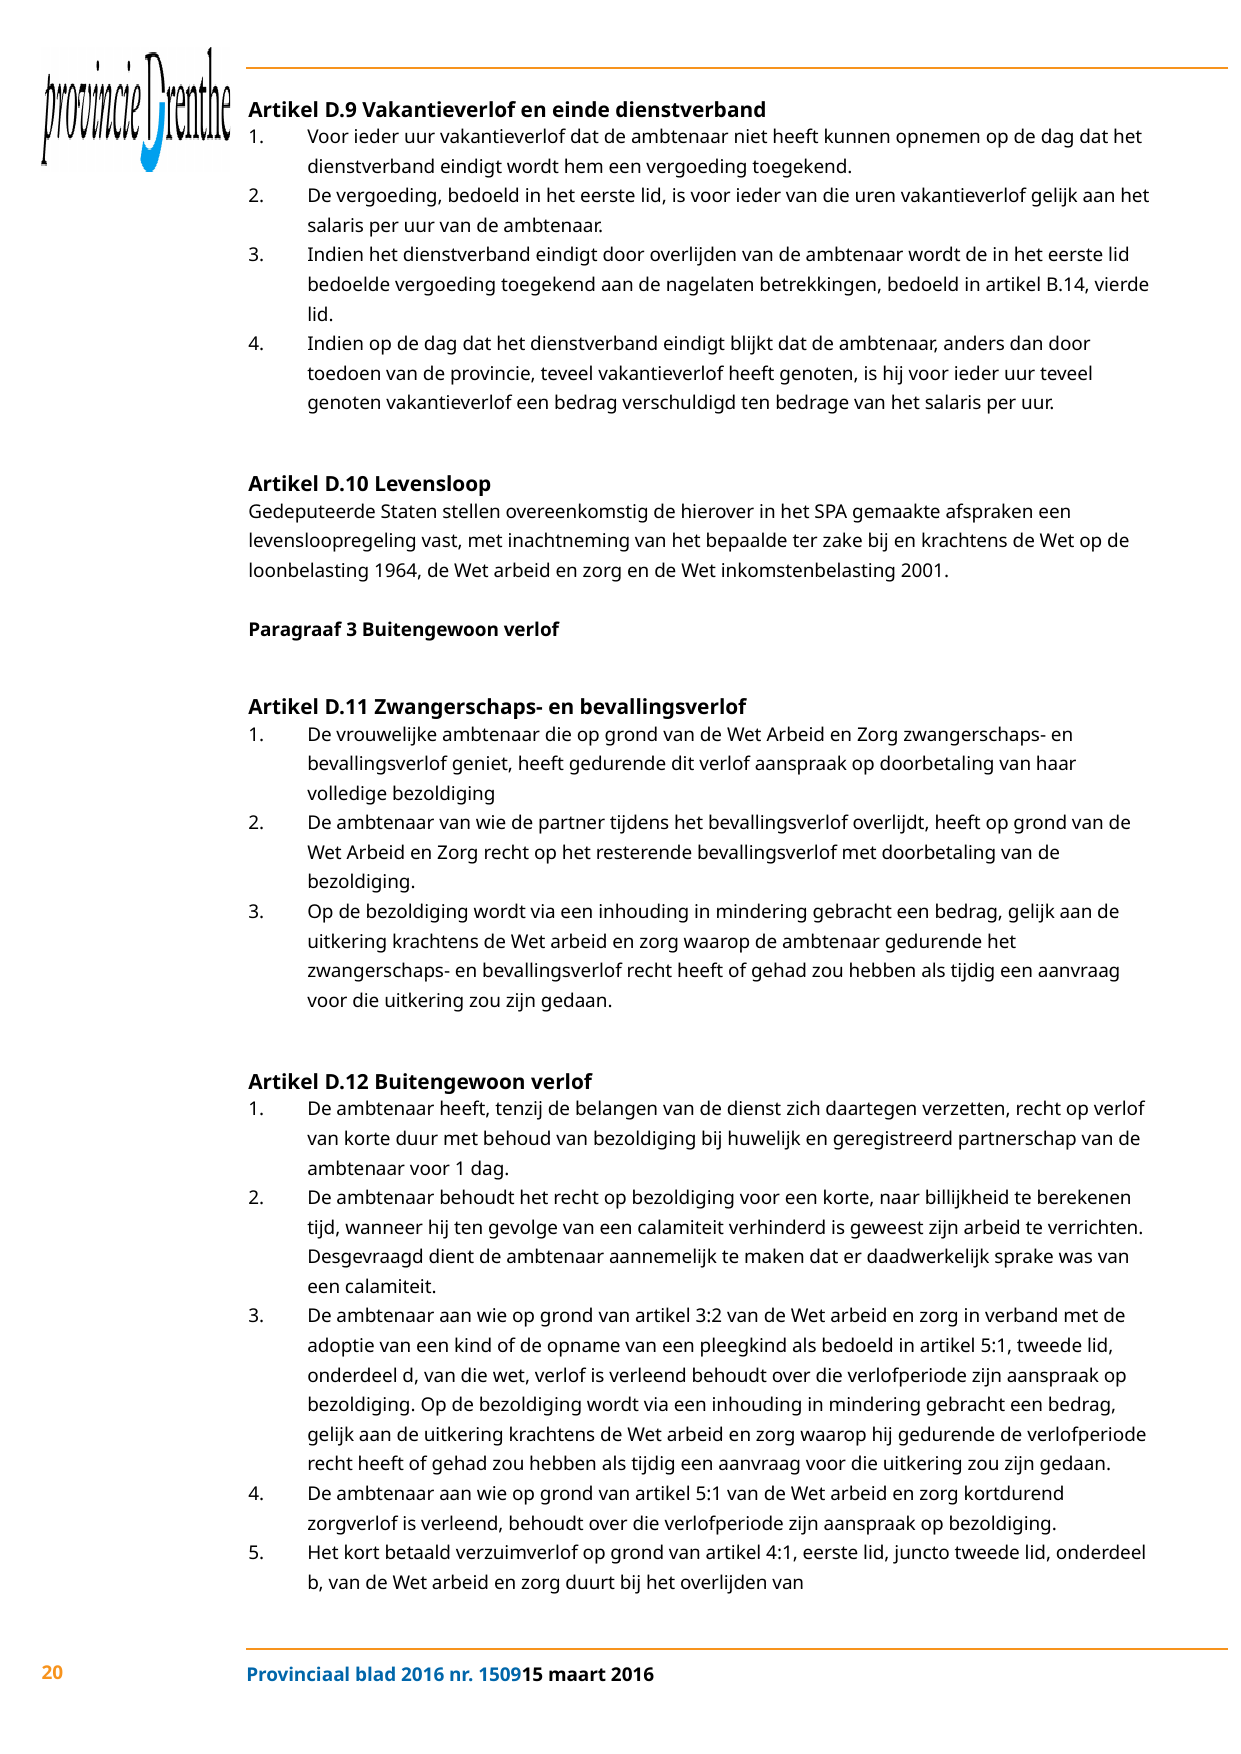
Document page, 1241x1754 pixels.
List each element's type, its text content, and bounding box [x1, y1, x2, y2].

list De ambtenaar aan wie op grond van artikel 3:2 van de Wet arbeid en zorg in verband met de adoptie van een kind of de opname van een pleegkind als bedoeld in artikel 5:1, tweede lid, onderdeel d, van die wet, verlof is verleend behoudt over die verlofperiode zijn aanspraak op bezoldiging. Op de bezoldiging wordt via een inhouding in mindering gebracht een bedrag, gelijk aan de uitkering krachtens de Wet arbeid en zorg waarop hij gedurende de verlofperiode recht heeft of gehad zou hebben als tijdig een aanvraag voor die uitkering zou zijn gedaan. [248, 1303, 1152, 1476]
list Voor ieder uur vakantieverlof dat de ambtenaar niet heeft kunnen opnemen op de dag dat het dienstverband eindigt wordt hem een vergoeding toegekend. [248, 123, 1152, 178]
list De vergoeding, bedoeld in het eerste lid, is voor ieder van die uren vakantieverlof gelijk aan het salaris per uur van de ambtenaar. [248, 182, 1152, 238]
list Het kort betaald verzuimverlof op grond van artikel 4:1, eerste lid, juncto tweede lid, onderdeel b, van de Wet arbeid en zorg duurt bij het overlijden van [248, 1539, 1152, 1594]
text Artikel D.12 Buitengewoon verlof [248, 1067, 1152, 1096]
list De ambtenaar aan wie op grond van artikel 5:1 van de Wet arbeid en zorg kortdurend zorgverlof is verleend, behoudt over die verlofperiode zijn aanspraak op bezoldiging. [248, 1480, 1152, 1535]
text Gedeputeerde Staten stellen overeenkomstig de hierover in het SPA gemaakte afspraken een levensloopregeling vast, met inachtneming van het bepaalde ter zake bij en krachtens de Wet op de loonbelasting 1964, de Wet arbeid en zorg en de Wet inkomstenbelasting 2001. [248, 498, 1152, 583]
text Artikel D.11 Zwangerschaps- en bevallingsverlof [248, 692, 1152, 721]
text Artikel D.10 Levensloop [248, 469, 1152, 498]
list Op de bezoldiging wordt via een inhouding in mindering gebracht een bedrag, gelijk aan de uitkering krachtens de Wet arbeid en zorg waarop de ambtenaar gedurende het zwangerschaps- en bevallingsverlof recht heeft of gehad zou hebben als tijdig een aanvraag voor die uitkering zou zijn gedaan. [248, 898, 1152, 1013]
list De ambtenaar heeft, tenzij de belangen van de dienst zich daartegen verzetten, recht op verlof van korte duur met behoud van bezoldiging bij huwelijk en geregistreerd partnerschap van de ambtenaar voor 1 dag. [248, 1096, 1152, 1180]
list De ambtenaar van wie de partner tijdens het bevallingsverlof overlijdt, heeft op grond van de Wet Arbeid en Zorg recht op het resterende bevallingsverlof met doorbetaling van de bezoldiging. [248, 809, 1152, 894]
list De vrouwelijke ambtenaar die op grond van de Wet Arbeid en Zorg zwangerschaps- en bevallingsverlof geniet, heeft gedurende dit verlof aanspraak op doorbetaling van haar volledige bezoldiging [248, 721, 1152, 806]
text Artikel D.9 Vakantieverlof en einde dienstverband [248, 95, 1152, 123]
text Paragraaf 3 Buitengewoon verlof [248, 616, 1152, 642]
list De ambtenaar behoudt het recht op bezoldiging voor een korte, naar billijkheid te berekenen tijd, wanneer hij ten gevolge van een calamiteit verhinderd is geweest zijn arbeid te verrichten. Desgevraagd dient de ambtenaar aannemelijk te maken dat er daadwerkelijk sprake was van een calamiteit. [248, 1184, 1152, 1299]
list Indien op de dag dat het dienstverband eindigt blijkt dat de ambtenaar, anders dan door toedoen van de provincie, teveel vakantieverlof heeft genoten, is hij voor ieder uur teveel genoten vakantieverlof een bedrag verschuldigd ten bedrage van het salaris per uur. [248, 330, 1152, 415]
list Indien het dienstverband eindigt door overlijden van de ambtenaar wordt de in het eerste lid bedoelde vergoeding toegekend aan de nagelaten betrekkingen, bedoeld in artikel B.14, vierde lid. [248, 242, 1152, 326]
picture [41, 47, 231, 172]
